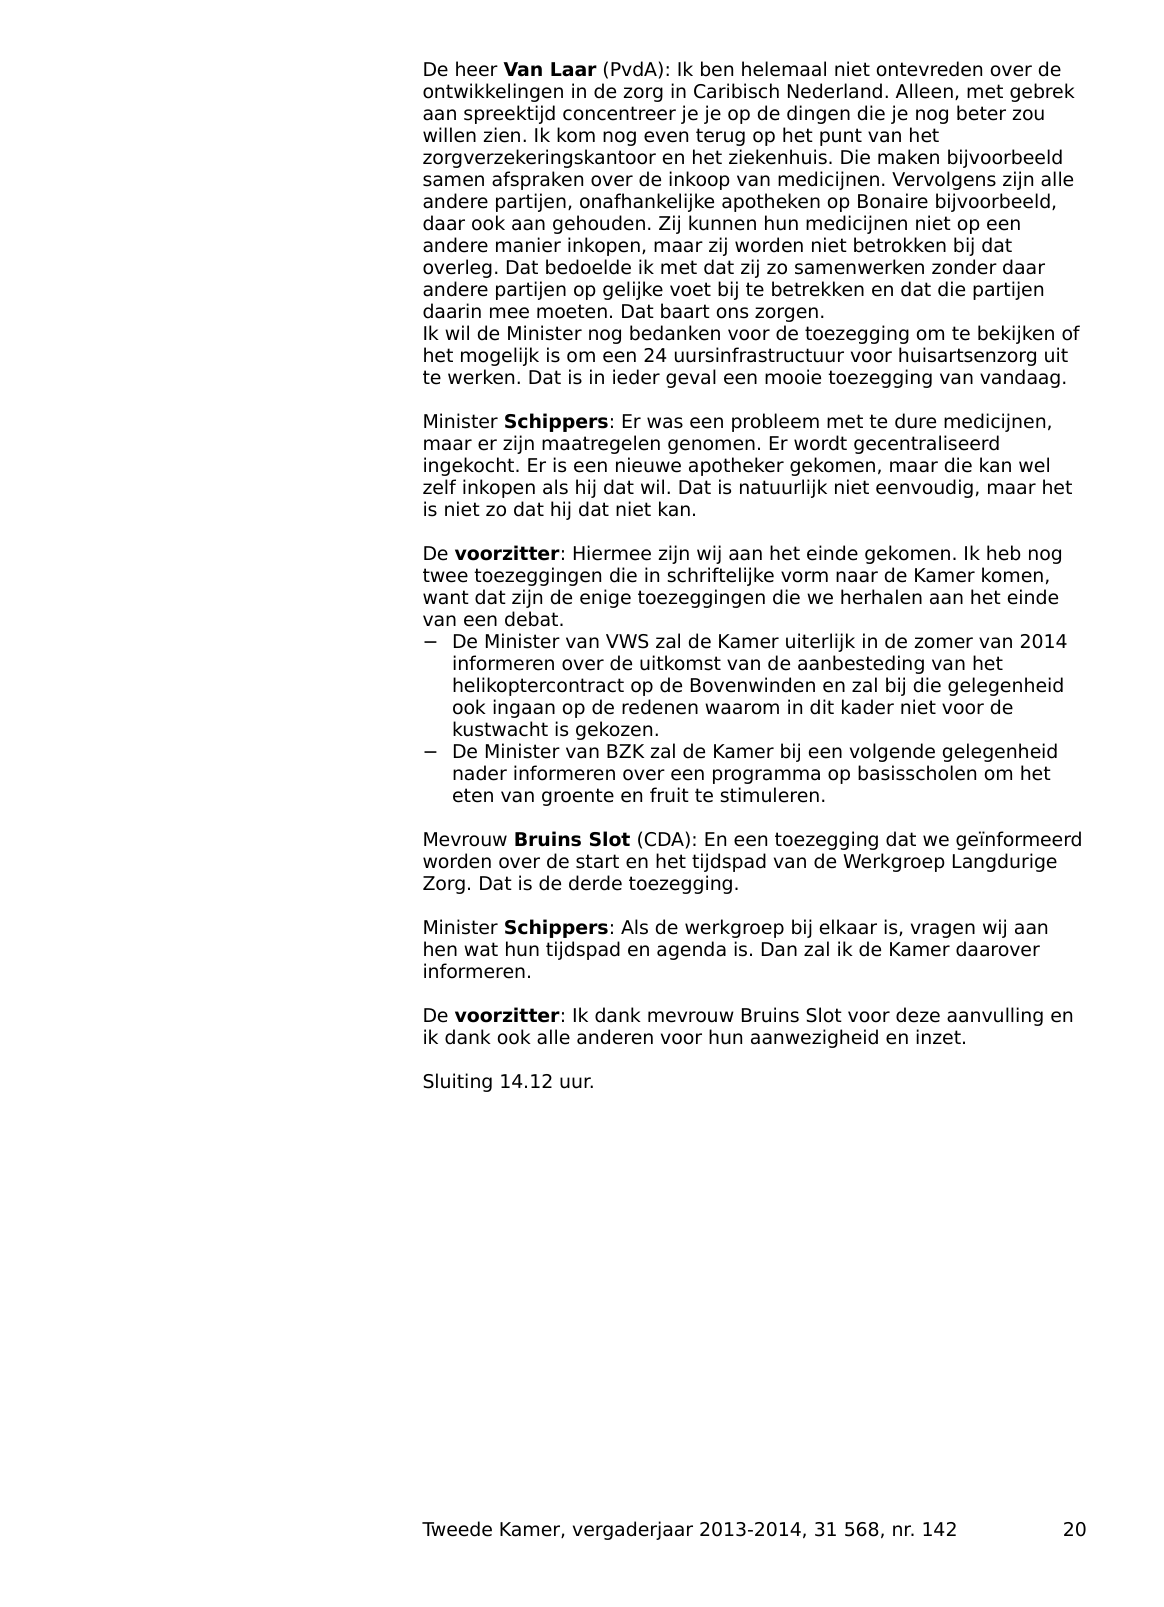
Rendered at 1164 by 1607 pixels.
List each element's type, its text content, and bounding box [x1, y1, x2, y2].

text De heer Van Laar (PvdA): Ik ben helemaal niet ontevreden over de ontwikkelingen in de zorg in Caribisch Nederland. Alleen, met gebrek aan spreektijd concentreer je je op de dingen die je nog beter zou willen zien. Ik kom nog even terug op het punt van het zorgverzekeringskantoor en het ziekenhuis. Die maken bijvoorbeeld samen afspraken over de inkoop van medicijnen. Vervolgens zijn alle andere partijen, onafhankelijke apotheken op Bonaire bijvoorbeeld, daar ook aan gehouden. Zij kunnen hun medicijnen niet op een andere manier inkopen, maar zij worden niet betrokken bij dat overleg. Dat bedoelde ik met dat zij zo samenwerken zonder daar andere partijen op gelijke voet bij te betrekken en dat die partijen daarin mee moeten. Dat baart ons zorgen. [422, 59, 1087, 323]
text De voorzitter: Ik dank mevrouw Bruins Slot voor deze aanvulling en ik dank ook alle anderen voor hun aanwezigheid en inzet. [422, 1005, 1087, 1049]
text Mevrouw Bruins Slot (CDA): En een toezegging dat we geïnformeerd worden over de start en het tijdspad van de Werkgroep Langdurige Zorg. Dat is de derde toezegging. [422, 829, 1087, 895]
text Sluiting 14.12 uur. [422, 1071, 1087, 1093]
text − De Minister van BZK zal de Kamer bij een volgende gelegenheid nader informeren over een programma op basisscholen om het eten van groente en fruit te stimuleren. [422, 741, 1087, 807]
text Minister Schippers: Er was een probleem met te dure medicijnen, maar er zijn maatregelen genomen. Er wordt gecentraliseerd ingekocht. Er is een nieuwe apotheker gekomen, maar die kan wel zelf inkopen als hij dat wil. Dat is natuurlijk niet eenvoudig, maar het is niet zo dat hij dat niet kan. [422, 411, 1087, 521]
text Ik wil de Minister nog bedanken voor de toezegging om te bekijken of het mogelijk is om een 24 uursinfrastructuur voor huisartsenzorg uit te werken. Dat is in ieder geval een mooie toezegging van vandaag. [422, 323, 1087, 389]
text − De Minister van VWS zal de Kamer uiterlijk in de zomer van 2014 informeren over de uitkomst van de aanbesteding van het helikoptercontract op de Bovenwinden en zal bij die gelegenheid ook ingaan op de redenen waarom in dit kader niet voor de kustwacht is gekozen. [422, 631, 1087, 741]
text Minister Schippers: Als de werkgroep bij elkaar is, vragen wij aan hen wat hun tijdspad en agenda is. Dan zal ik de Kamer daarover informeren. [422, 917, 1087, 983]
text De voorzitter: Hiermee zijn wij aan het einde gekomen. Ik heb nog twee toezeggingen die in schriftelijke vorm naar de Kamer komen, want dat zijn de enige toezeggingen die we herhalen aan het einde van een debat. [422, 543, 1087, 631]
